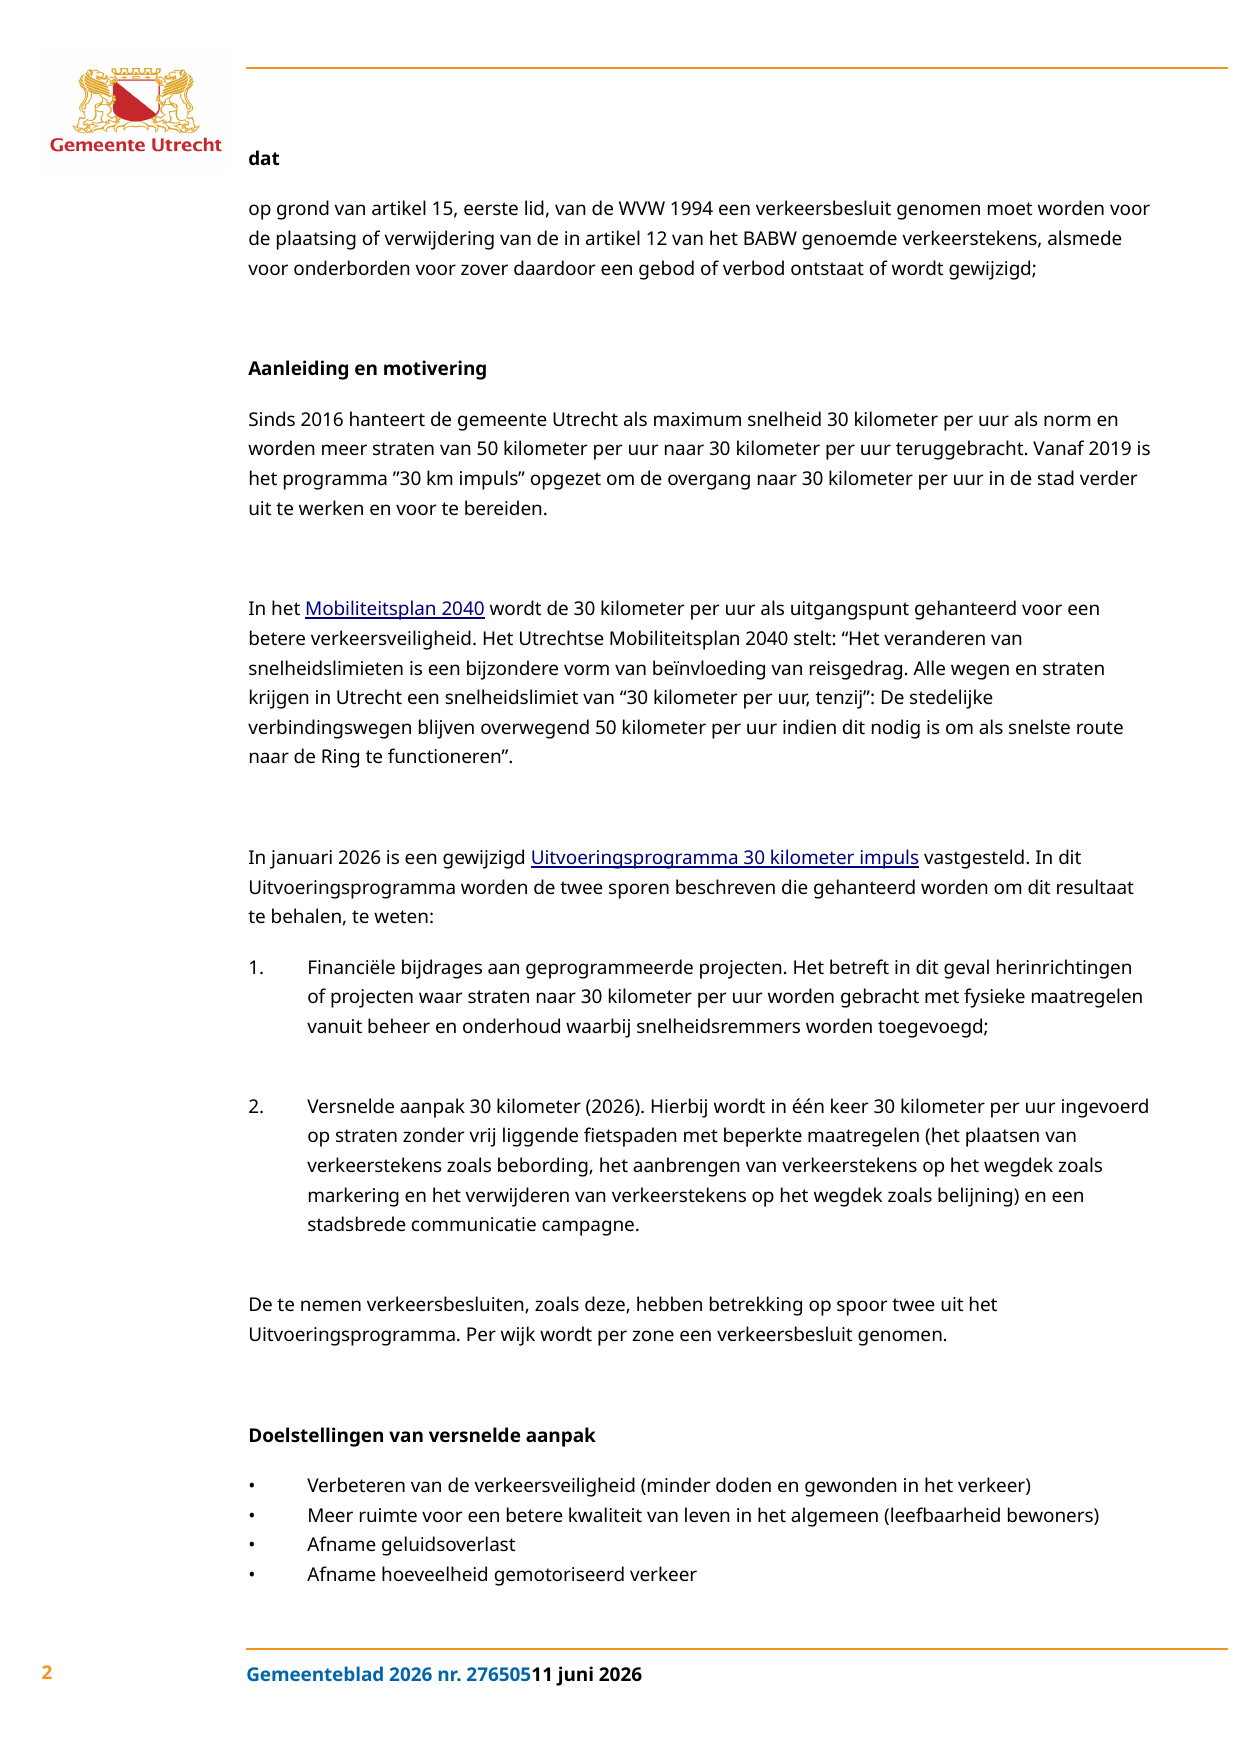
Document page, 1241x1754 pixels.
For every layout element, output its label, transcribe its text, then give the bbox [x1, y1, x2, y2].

text In januari 2026 is een gewijzigd Uitvoeringsprogramma 30 kilometer impuls vastgesteld. In dit Uitvoeringsprogramma worden de twee sporen beschreven die gehanteerd worden om dit resultaat te behalen, te weten: [248, 844, 1152, 929]
text op grond van artikel 15, eerste lid, van de WVW 1994 een verkeersbesluit genomen moet worden voor de plaatsing of verwijdering van de in artikel 12 van het BABW genoemde verkeerstekens, alsmede voor onderborden voor zover daardoor een gebod of verbod ontstaat of wordt gewijzigd; [248, 196, 1152, 281]
text De te nemen verkeersbesluiten, zoals deze, hebben betrekking op spoor twee uit het Uitvoeringsprogramma. Per wijk wordt per zone een verkeersbesluit genomen. [248, 1291, 1152, 1347]
text Aanleiding en motivering [248, 356, 1152, 381]
list Afname geluidsoverlast [248, 1531, 1152, 1557]
list Afname hoeveelheid gemotoriseerd verkeer [248, 1561, 1152, 1587]
list Meer ruimte voor een betere kwaliteit van leven in het algemeen (leefbaarheid bewoners) [248, 1502, 1152, 1528]
picture [41, 47, 231, 172]
text Sinds 2016 hanteert de gemeente Utrecht als maximum snelheid 30 kilometer per uur als norm en worden meer straten van 50 kilometer per uur naar 30 kilometer per uur teruggebracht. Vanaf 2019 is het programma ”30 km impuls” opgezet om de overgang naar 30 kilometer per uur in de stad verder uit te werken en voor te bereiden. [248, 406, 1152, 521]
text In het Mobiliteitsplan 2040 wordt de 30 kilometer per uur als uitgangspunt gehanteerd voor een betere verkeersveiligheid. Het Utrechtse Mobiliteitsplan 2040 stelt: “Het veranderen van snelheidslimieten is een bijzondere vorm van beïnvloeding van reisgedrag. Alle wegen en straten krijgen in Utrecht een snelheidslimiet van “30 kilometer per uur, tenzij”: De stedelijke verbindingswegen blijven overwegend 50 kilometer per uur indien dit nodig is om als snelste route naar de Ring te functioneren”. [248, 596, 1152, 769]
text dat [248, 145, 1152, 171]
text Doelstellingen van versnelde aanpak [248, 1422, 1152, 1448]
list Versnelde aanpak 30 kilometer (2026). Hierbij wordt in één keer 30 kilometer per uur ingevoerd op straten zonder vrij liggende fietspaden met beperkte maatregelen (het plaatsen van verkeerstekens zoals bebording, het aanbrengen van verkeerstekens op het wegdek zoals markering en het verwijderen van verkeerstekens op het wegdek zoals belijning) en een stadsbrede communicatie campagne. [248, 1093, 1152, 1237]
list Verbeteren van de verkeersveiligheid (minder doden en gewonden in het verkeer) [248, 1472, 1152, 1498]
list Financiële bijdrages aan geprogrammeerde projecten. Het betreft in dit geval herinrichtingen of projecten waar straten naar 30 kilometer per uur worden gebracht met fysieke maatregelen vanuit beheer en onderhoud waarbij snelheidsremmers worden toegevoegd; [248, 954, 1152, 1039]
